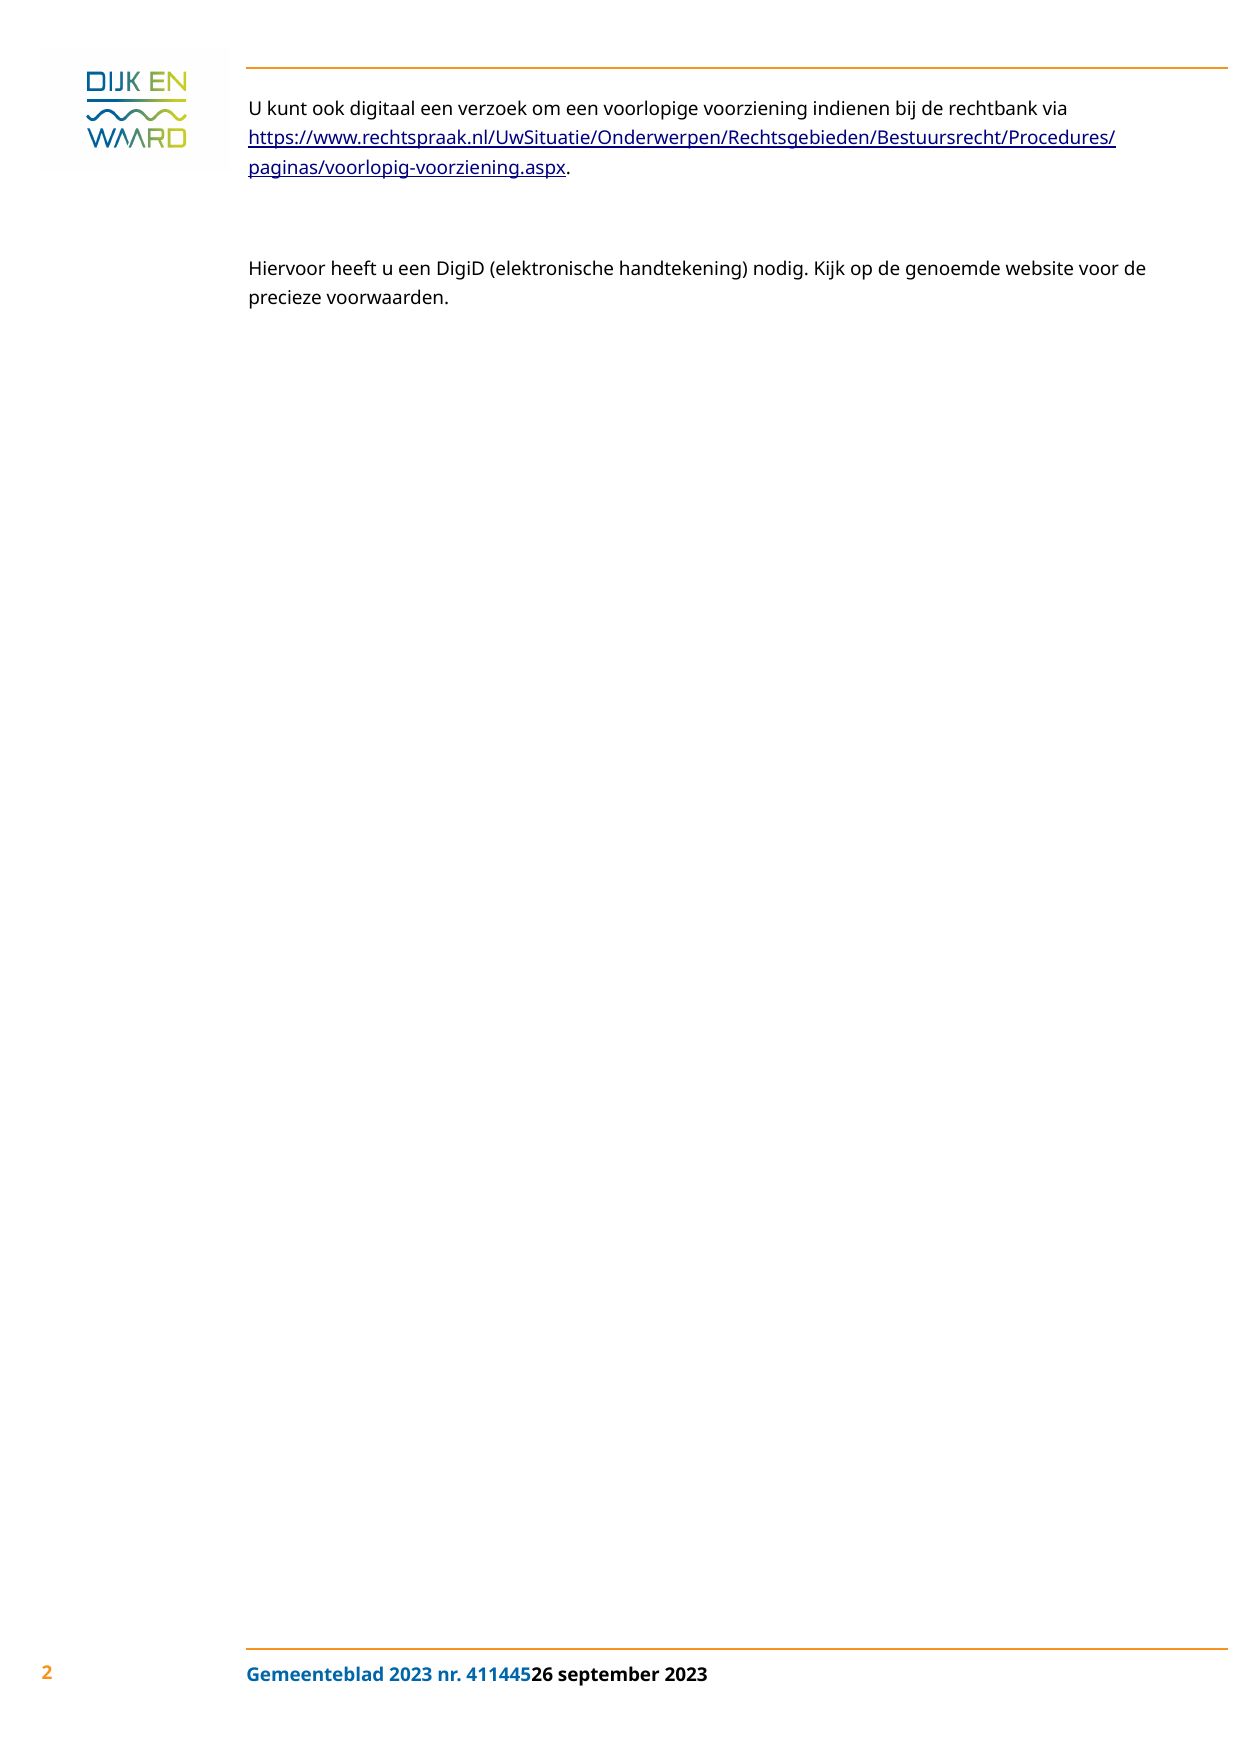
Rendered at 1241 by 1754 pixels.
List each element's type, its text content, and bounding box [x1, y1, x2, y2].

text Hiervoor heeft u een DigiD (elektronische handtekening) nodig. Kijk op de genoemde website voor de precieze voorwaarden. [248, 255, 1152, 310]
picture [41, 47, 231, 172]
text U kunt ook digitaal een verzoek om een voorlopige voorziening indienen bij de rechtbank via https://www.rechtspraak.nl/UwSituatie/Onderwerpen/Rechtsgebieden/Bestuursrecht/Procedures/paginas/voorlopig-voorziening.aspx. [248, 95, 1152, 180]
